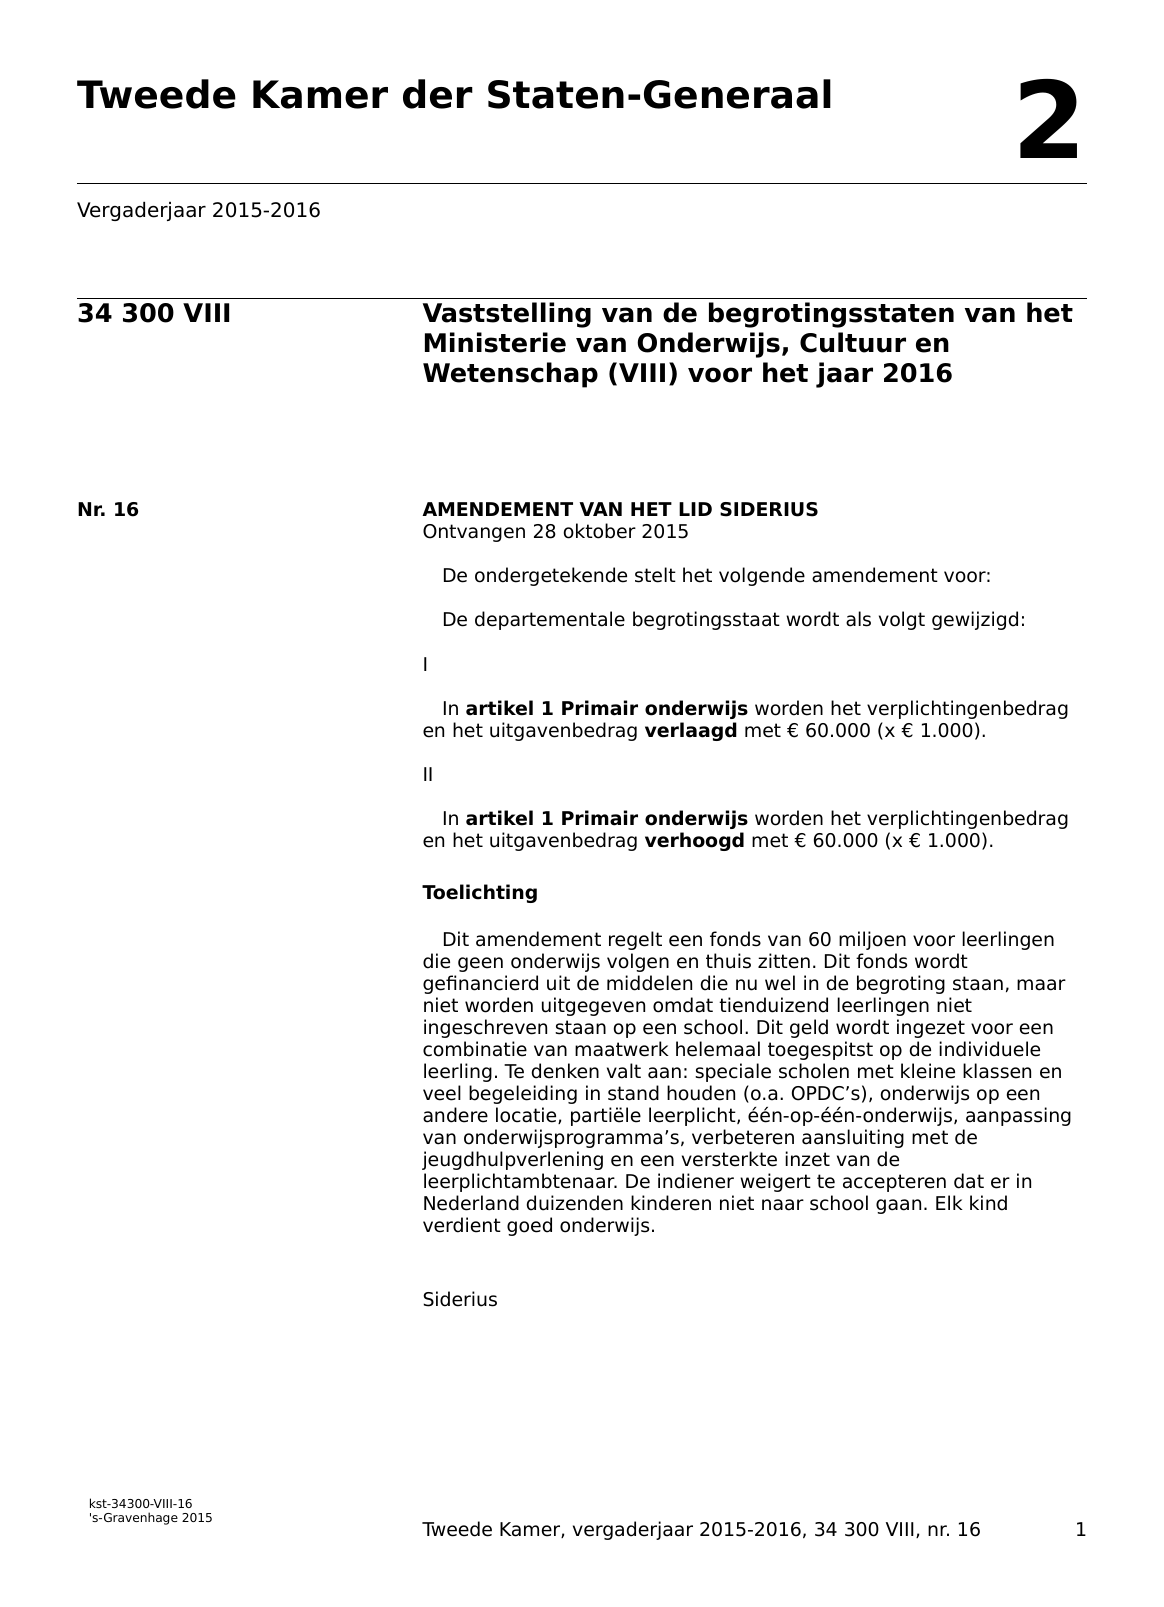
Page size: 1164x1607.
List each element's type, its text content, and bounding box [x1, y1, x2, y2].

text In artikel 1 Primair onderwijs worden het verplichtingenbedrag en het uitgavenbedrag verhoogd met € 60.000 (x € 1.000). [422, 808, 1087, 852]
table_header 2 [886, 59, 1087, 183]
text De departementale begrotingsstaat wordt als volgt gewijzigd: [422, 609, 1087, 631]
text Ontvangen 28 oktober 2015 [422, 521, 1087, 543]
text Siderius [422, 1267, 1087, 1311]
text 's-Gravenhage 2015 [88, 1511, 323, 1525]
text De ondergetekende stelt het volgende amendement voor: [422, 565, 1087, 587]
table_cell Vergaderjaar 2015-2016 [77, 184, 1087, 298]
text I [422, 653, 1087, 676]
text kst-34300-VIII-16 [88, 1497, 323, 1511]
subtitle Nr. 16 AMENDEMENT VAN HET LID SIDERIUS [77, 499, 1087, 521]
table_header Tweede Kamer der Staten-Generaal [77, 59, 886, 183]
subtitle Toelichting [422, 882, 1087, 904]
text II [422, 764, 1087, 786]
text In artikel 1 Primair onderwijs worden het verplichtingenbedrag en het uitgavenbedrag verlaagd met € 60.000 (x € 1.000). [422, 698, 1087, 742]
subtitle 34 300 VIII Vaststelling van de begrotingsstaten van het Ministerie van Onderwijs, Cultuur en Wetenschap (VIII) voor het jaar 2016 [77, 299, 1087, 388]
text Dit amendement regelt een fonds van 60 miljoen voor leerlingen die geen onderwijs volgen en thuis zitten. Dit fonds wordt gefinancierd uit de middelen die nu wel in de begroting staan, maar niet worden uitgegeven omdat tienduizend leerlingen niet ingeschreven staan op een school. Dit geld wordt ingezet voor een combinatie van maatwerk helemaal toegespitst op de individuele leerling. Te denken valt aan: speciale scholen met kleine klassen en veel begeleiding in stand houden (o.a. OPDC’s), onderwijs op een andere locatie, partiële leerplicht, één-op-één-onderwijs, aanpassing van onderwijsprogramma’s, verbeteren aansluiting met de jeugdhulpverlening en een versterkte inzet van de leerplichtambtenaar. De indiener weigert te accepteren dat er in Nederland duizenden kinderen niet naar school gaan. Elk kind verdient goed onderwijs. [422, 929, 1087, 1237]
